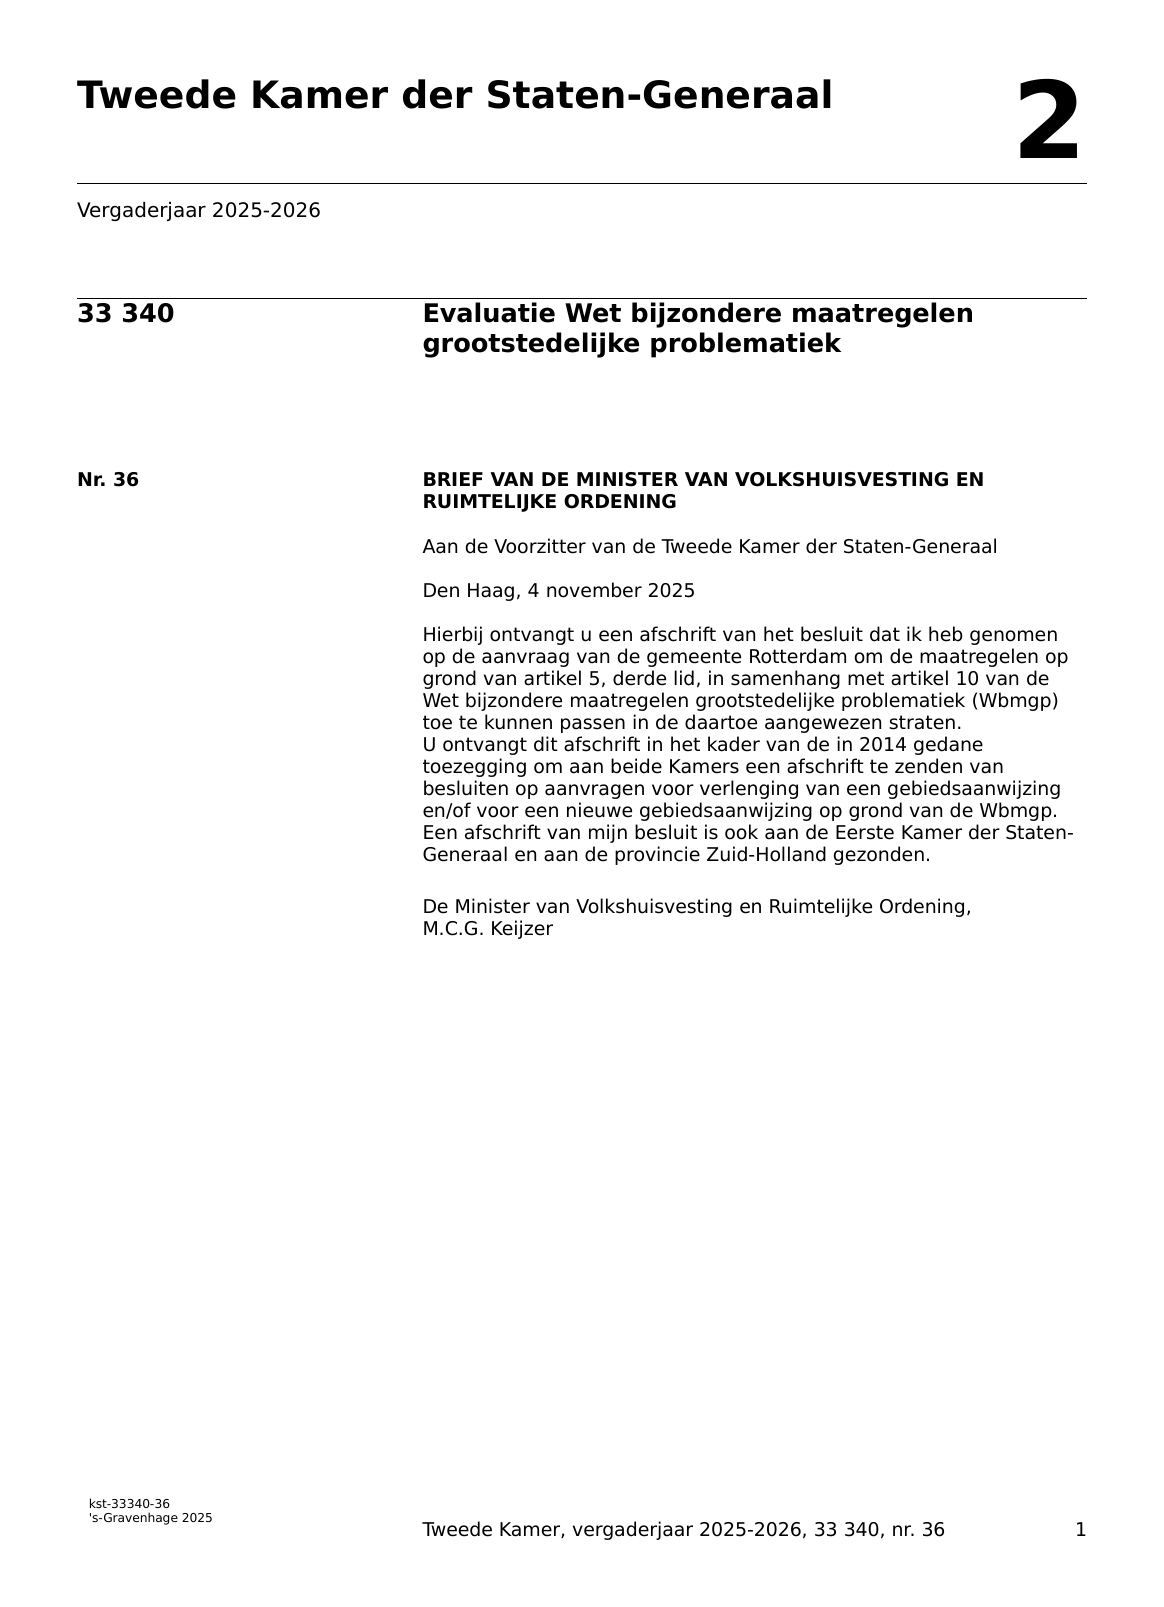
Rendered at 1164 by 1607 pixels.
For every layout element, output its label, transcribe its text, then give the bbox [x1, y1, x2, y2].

text De Minister van Volkshuisvesting en Ruimtelijke Ordening, M.C.G. Keijzer [422, 896, 1087, 939]
text Hierbij ontvangt u een afschrift van het besluit dat ik heb genomen op de aanvraag van de gemeente Rotterdam om de maatregelen op grond van artikel 5, derde lid, in samenhang met artikel 10 van de Wet bijzondere maatregelen grootstedelijke problematiek (Wbmgp) toe te kunnen passen in de daartoe aangewezen straten. [422, 624, 1087, 734]
text kst-33340-36 [88, 1497, 323, 1511]
text 's-Gravenhage 2025 [88, 1511, 323, 1525]
subtitle 33 340 Evaluatie Wet bijzondere maatregelen grootstedelijke problematiek [77, 299, 1087, 358]
text Een afschrift van mijn besluit is ook aan de Eerste Kamer der Staten-Generaal en aan de provincie Zuid-Holland gezonden. [422, 822, 1087, 866]
text Aan de Voorzitter van de Tweede Kamer der Staten-Generaal [422, 536, 1087, 557]
table_header Tweede Kamer der Staten-Generaal [77, 59, 886, 183]
table_cell Vergaderjaar 2025-2026 [77, 184, 1087, 298]
table_header 2 [886, 59, 1087, 183]
text U ontvangt dit afschrift in het kader van de in 2014 gedane toezegging om aan beide Kamers een afschrift te zenden van besluiten op aanvragen voor verlenging van een gebiedsaanwijzing en/of voor een nieuwe gebiedsaanwijzing op grond van de Wbmgp. [422, 734, 1087, 822]
subtitle Nr. 36 BRIEF VAN DE MINISTER VAN VOLKSHUISVESTING EN RUIMTELIJKE ORDENING [77, 469, 1087, 513]
text Den Haag, 4 november 2025 [422, 580, 1087, 602]
